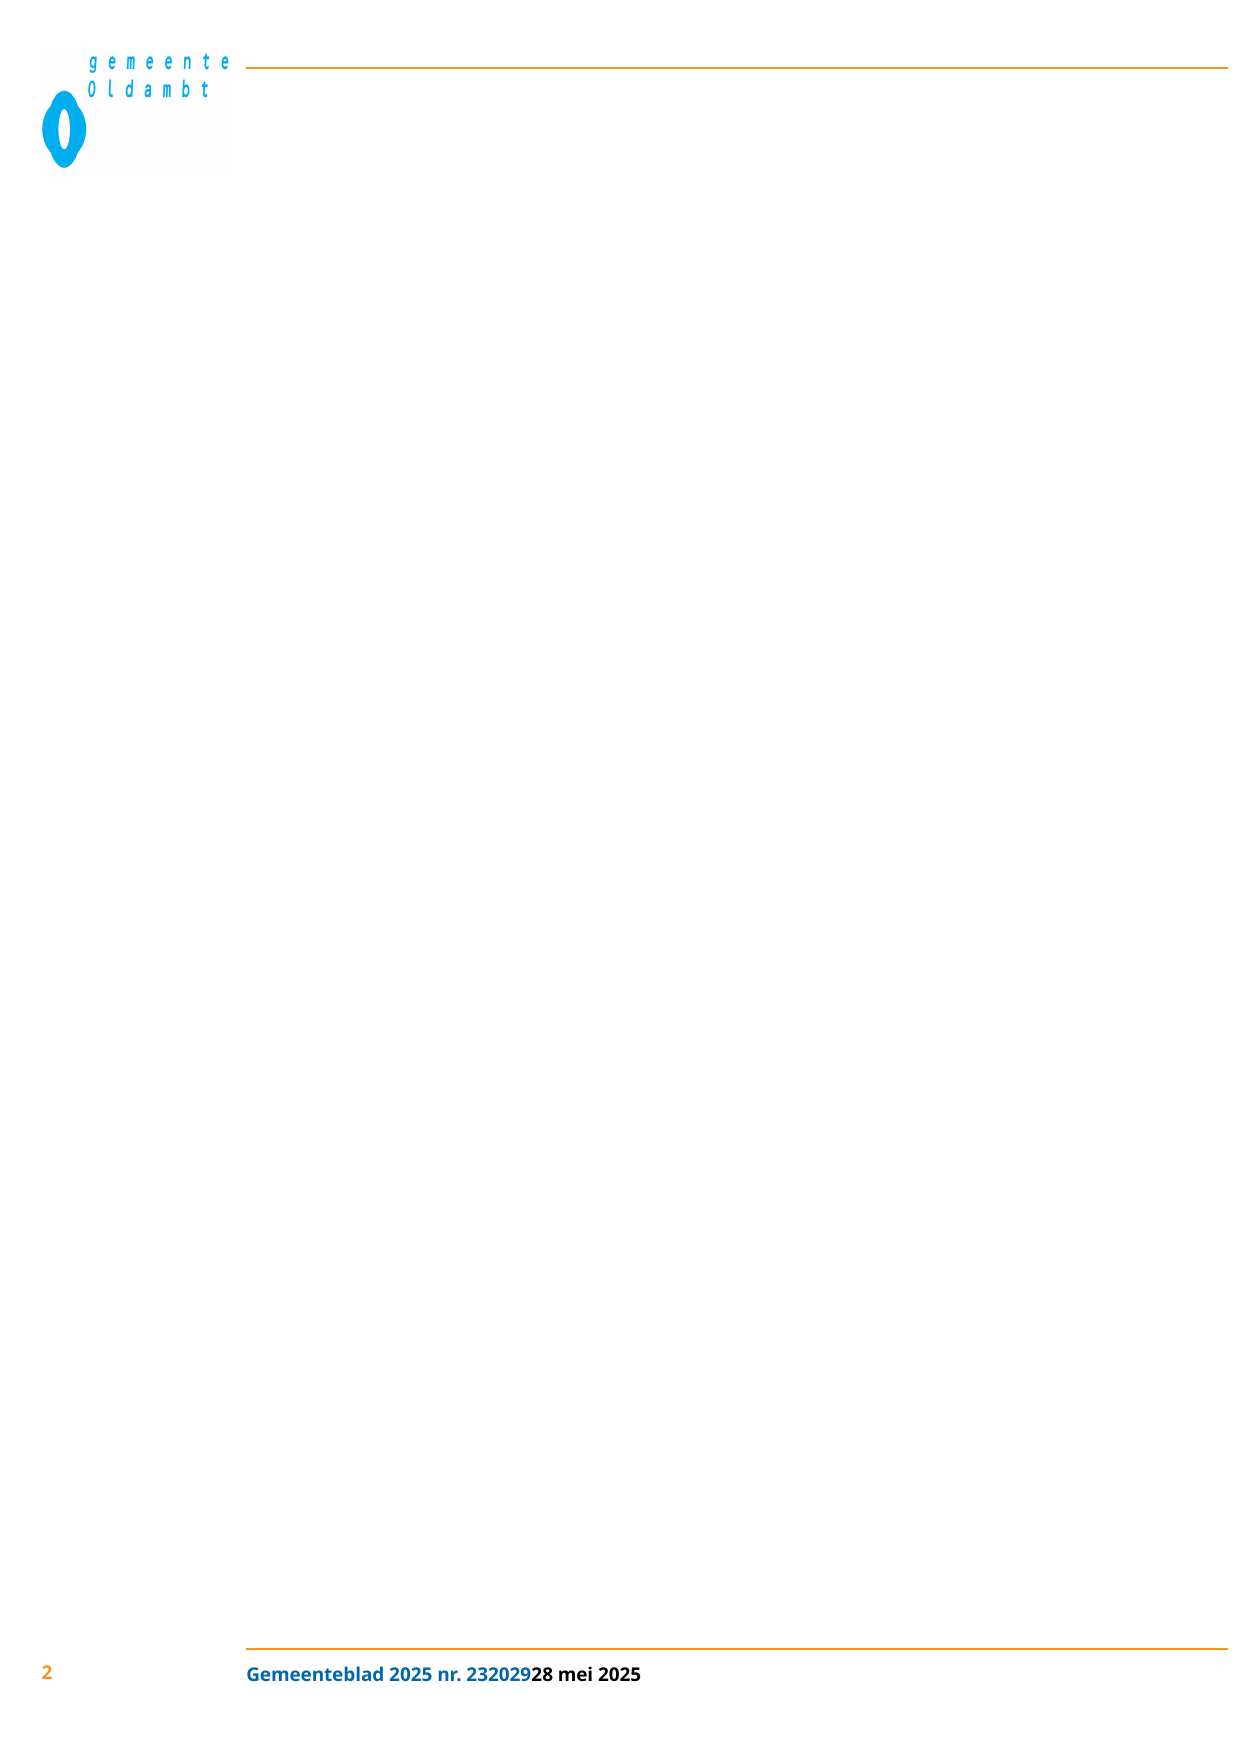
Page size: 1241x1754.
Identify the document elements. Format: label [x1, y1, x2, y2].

picture [41, 47, 231, 172]
